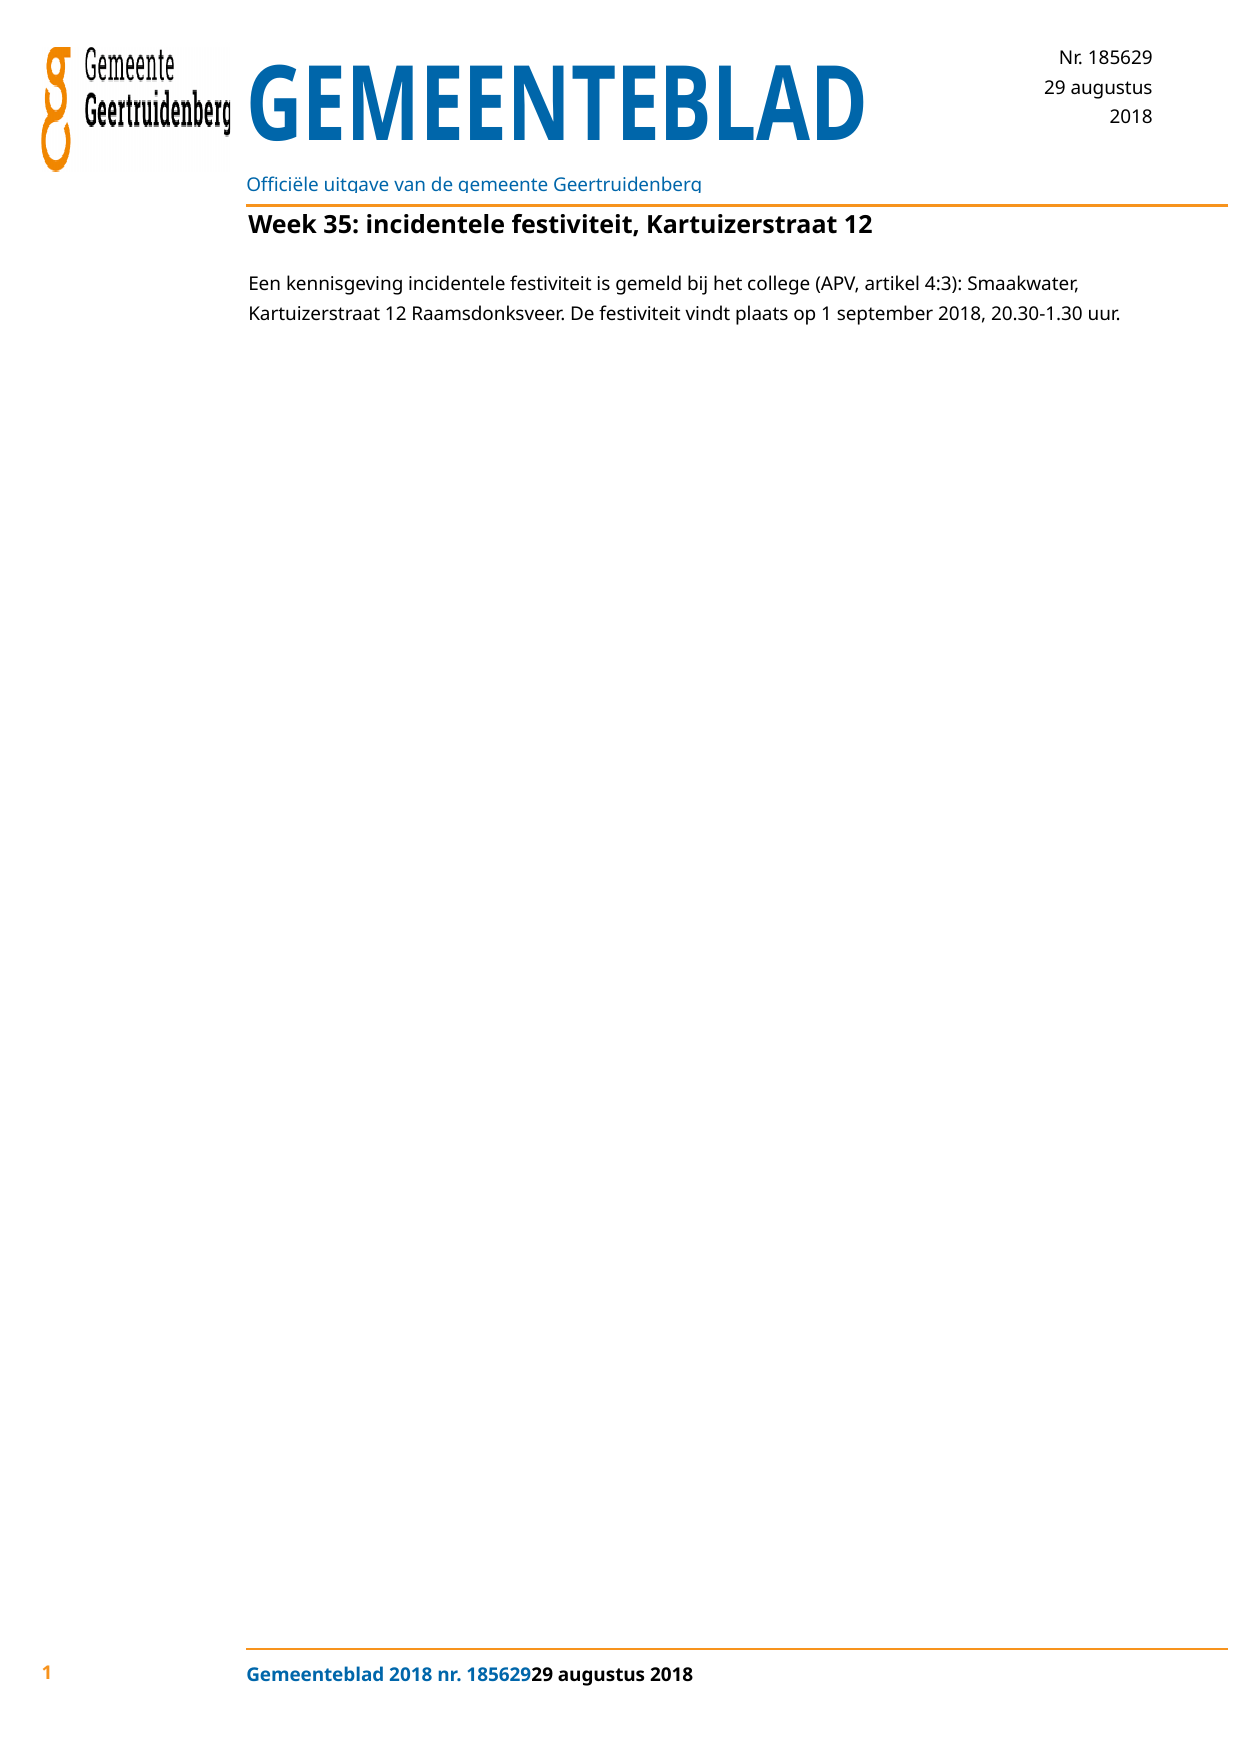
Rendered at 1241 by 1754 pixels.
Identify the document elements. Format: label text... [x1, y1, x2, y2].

picture [41, 47, 231, 172]
text Week 35: incidentele festiviteit, Kartuizerstraat 12 [248, 207, 1152, 241]
text Een kennisgeving incidentele festiviteit is gemeld bij het college (APV, artikel 4:3): Smaakwater, Kartuizerstraat 12 Raamsdonksveer. De festiviteit vindt plaats op 1 september 2018, 20.30-1.30 uur. [248, 270, 1152, 326]
